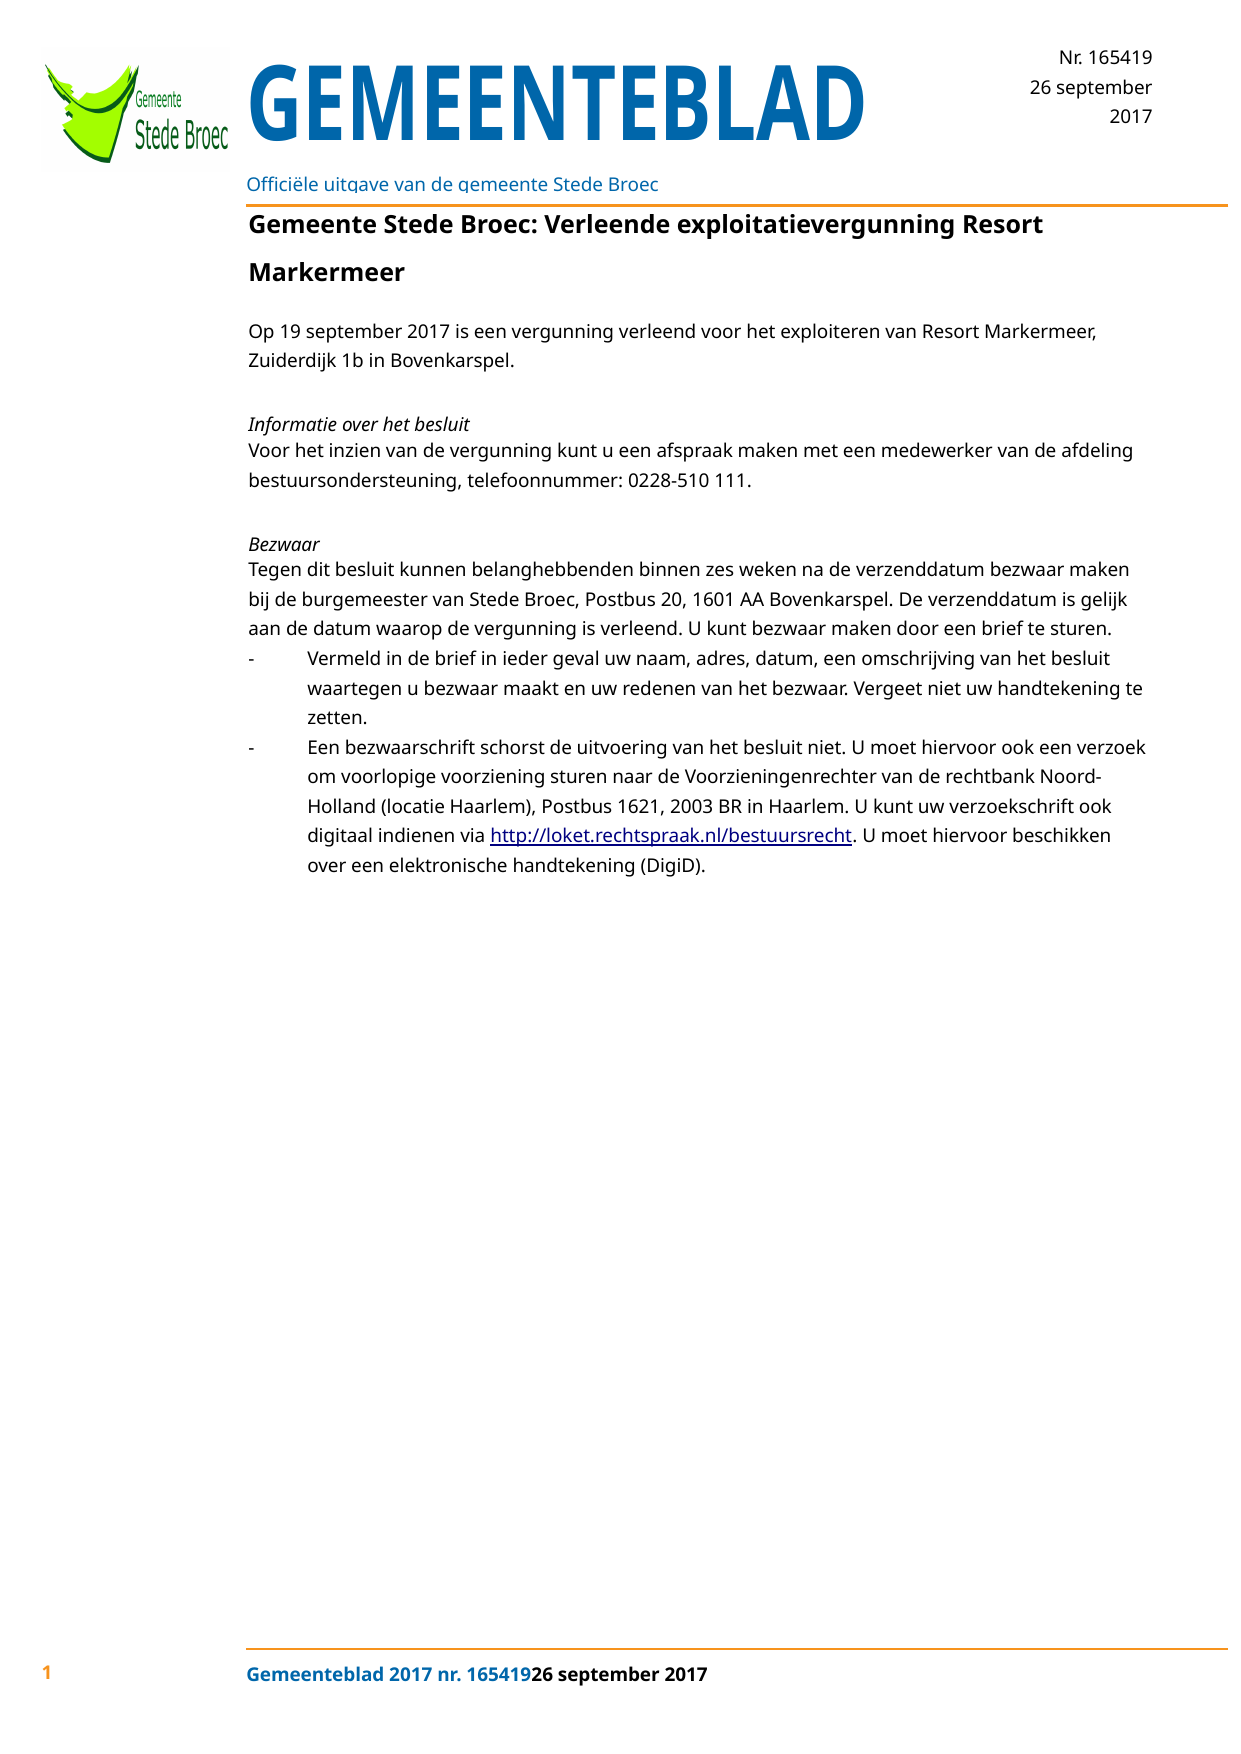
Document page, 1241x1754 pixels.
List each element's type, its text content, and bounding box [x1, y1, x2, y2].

list Vermeld in de brief in ieder geval uw naam, adres, datum, een omschrijving van het besluit waartegen u bezwaar maakt en uw redenen van het bezwaar. Vergeet niet uw handtekening te zetten. [248, 645, 1152, 730]
text Bezwaar [248, 531, 1152, 556]
list Een bezwaarschrift schorst de uitvoering van het besluit niet. U moet hiervoor ook een verzoek om voorlopige voorziening sturen naar de Voorzieningenrechter van de rechtbank Noord-Holland (locatie Haarlem), Postbus 1621, 2003 BR in Haarlem. U kunt uw verzoekschrift ook digitaal indienen via http://loket.rechtspraak.nl/bestuursrecht. U moet hiervoor beschikken over een elektronische handtekening (DigiD). [248, 734, 1152, 878]
picture [41, 47, 231, 172]
text Informatie over het besluit [248, 411, 1152, 437]
text Voor het inzien van de vergunning kunt u een afspraak maken met een medewerker van de afdeling bestuursondersteuning, telefoonnummer: 0228-510 111. [248, 437, 1152, 492]
text Gemeente Stede Broec: Verleende exploitatievergunning Resort Markermeer [248, 207, 1152, 288]
text Op 19 september 2017 is een vergunning verleend voor het exploiteren van Resort Markermeer, Zuiderdijk 1b in Bovenkarspel. [248, 318, 1152, 373]
text Tegen dit besluit kunnen belanghebbenden binnen zes weken na de verzenddatum bezwaar maken bij de burgemeester van Stede Broec, Postbus 20, 1601 AA Bovenkarspel. De verzenddatum is gelijk aan de datum waarop de vergunning is verleend. U kunt bezwaar maken door een brief te sturen. [248, 556, 1152, 641]
